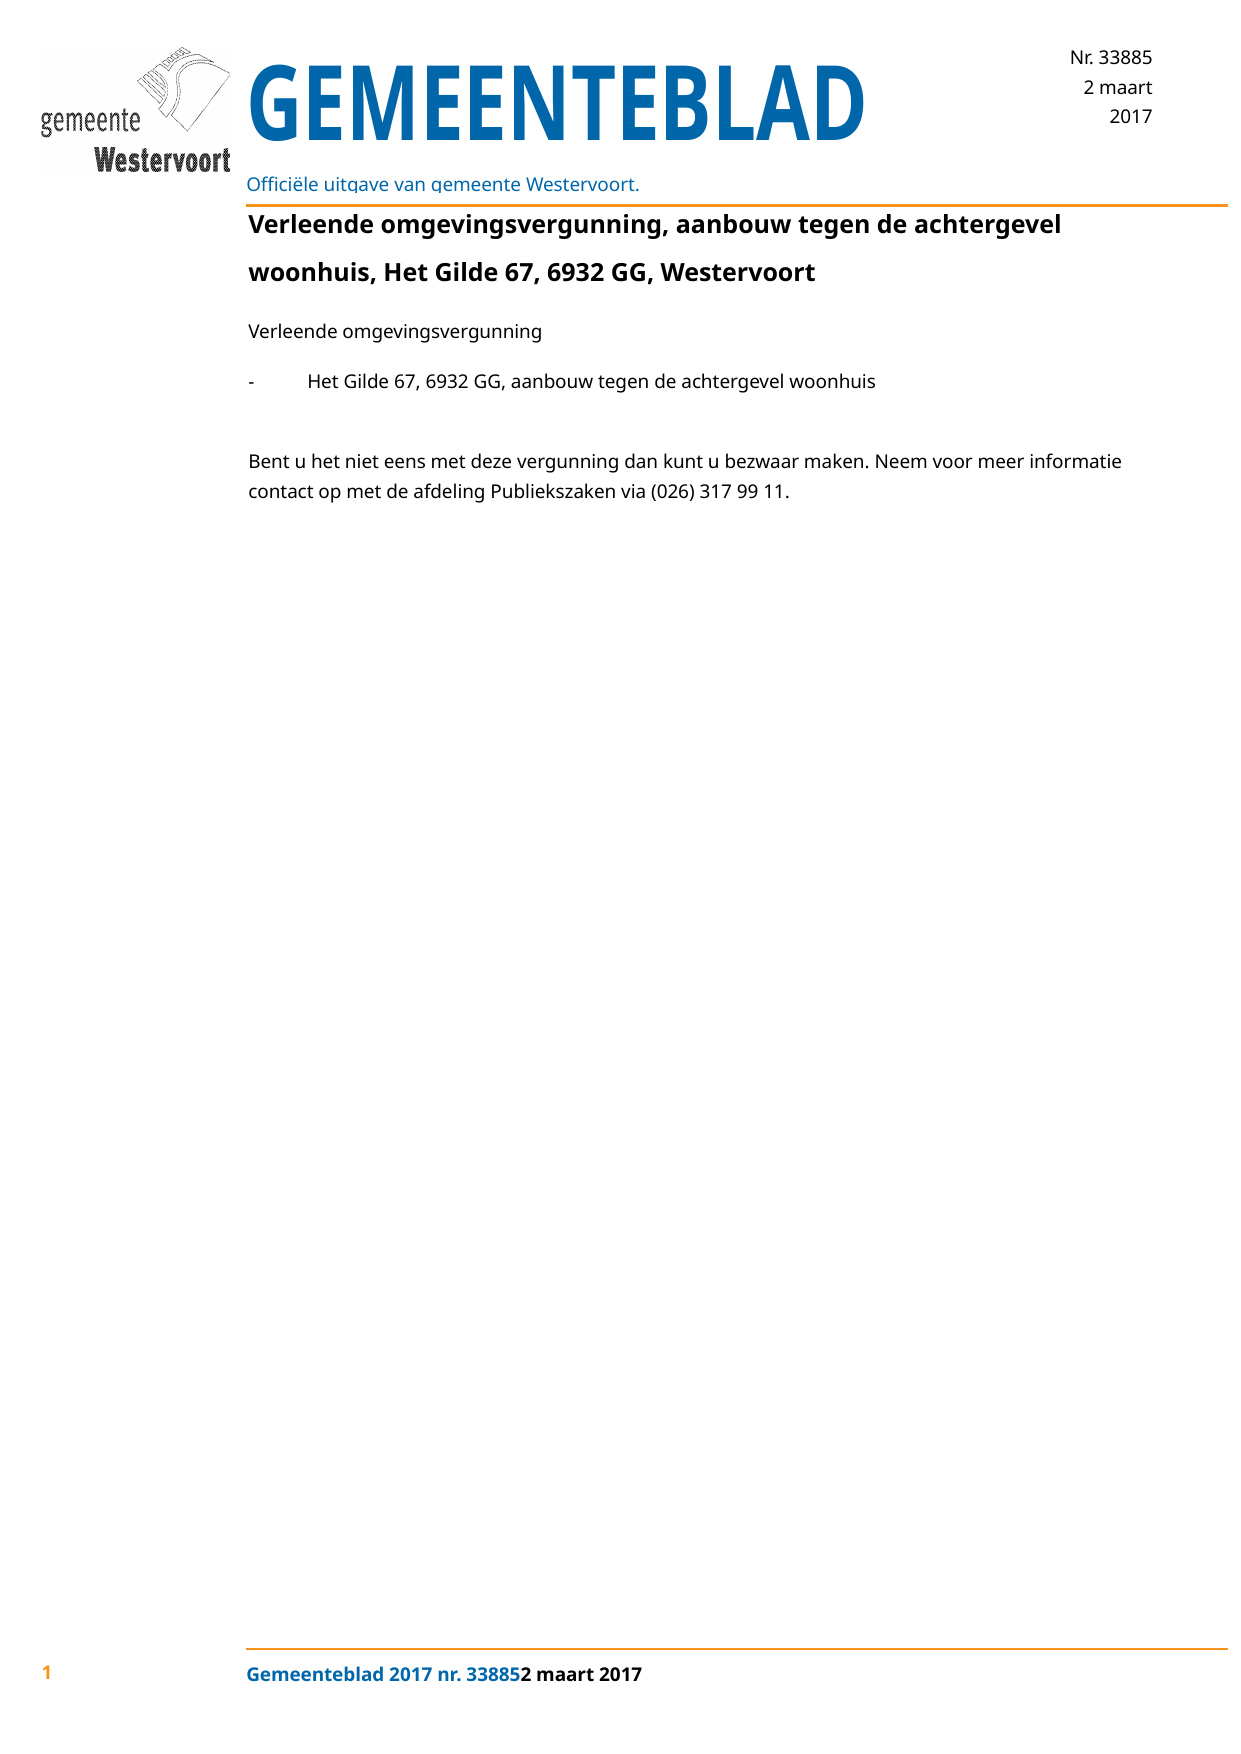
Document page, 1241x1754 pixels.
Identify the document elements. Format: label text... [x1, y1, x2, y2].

text Bent u het niet eens met deze vergunning dan kunt u bezwaar maken. Neem voor meer informatie contact op met de afdeling Publiekszaken via (026) 317 99 11. [248, 448, 1152, 504]
text Verleende omgevingsvergunning, aanbouw tegen de achtergevel woonhuis, Het Gilde 67, 6932 GG, Westervoort [248, 207, 1152, 288]
text Verleende omgevingsvergunning [248, 318, 1152, 344]
picture [41, 47, 231, 172]
list Het Gilde 67, 6932 GG, aanbouw tegen de achtergevel woonhuis [248, 368, 1152, 394]
